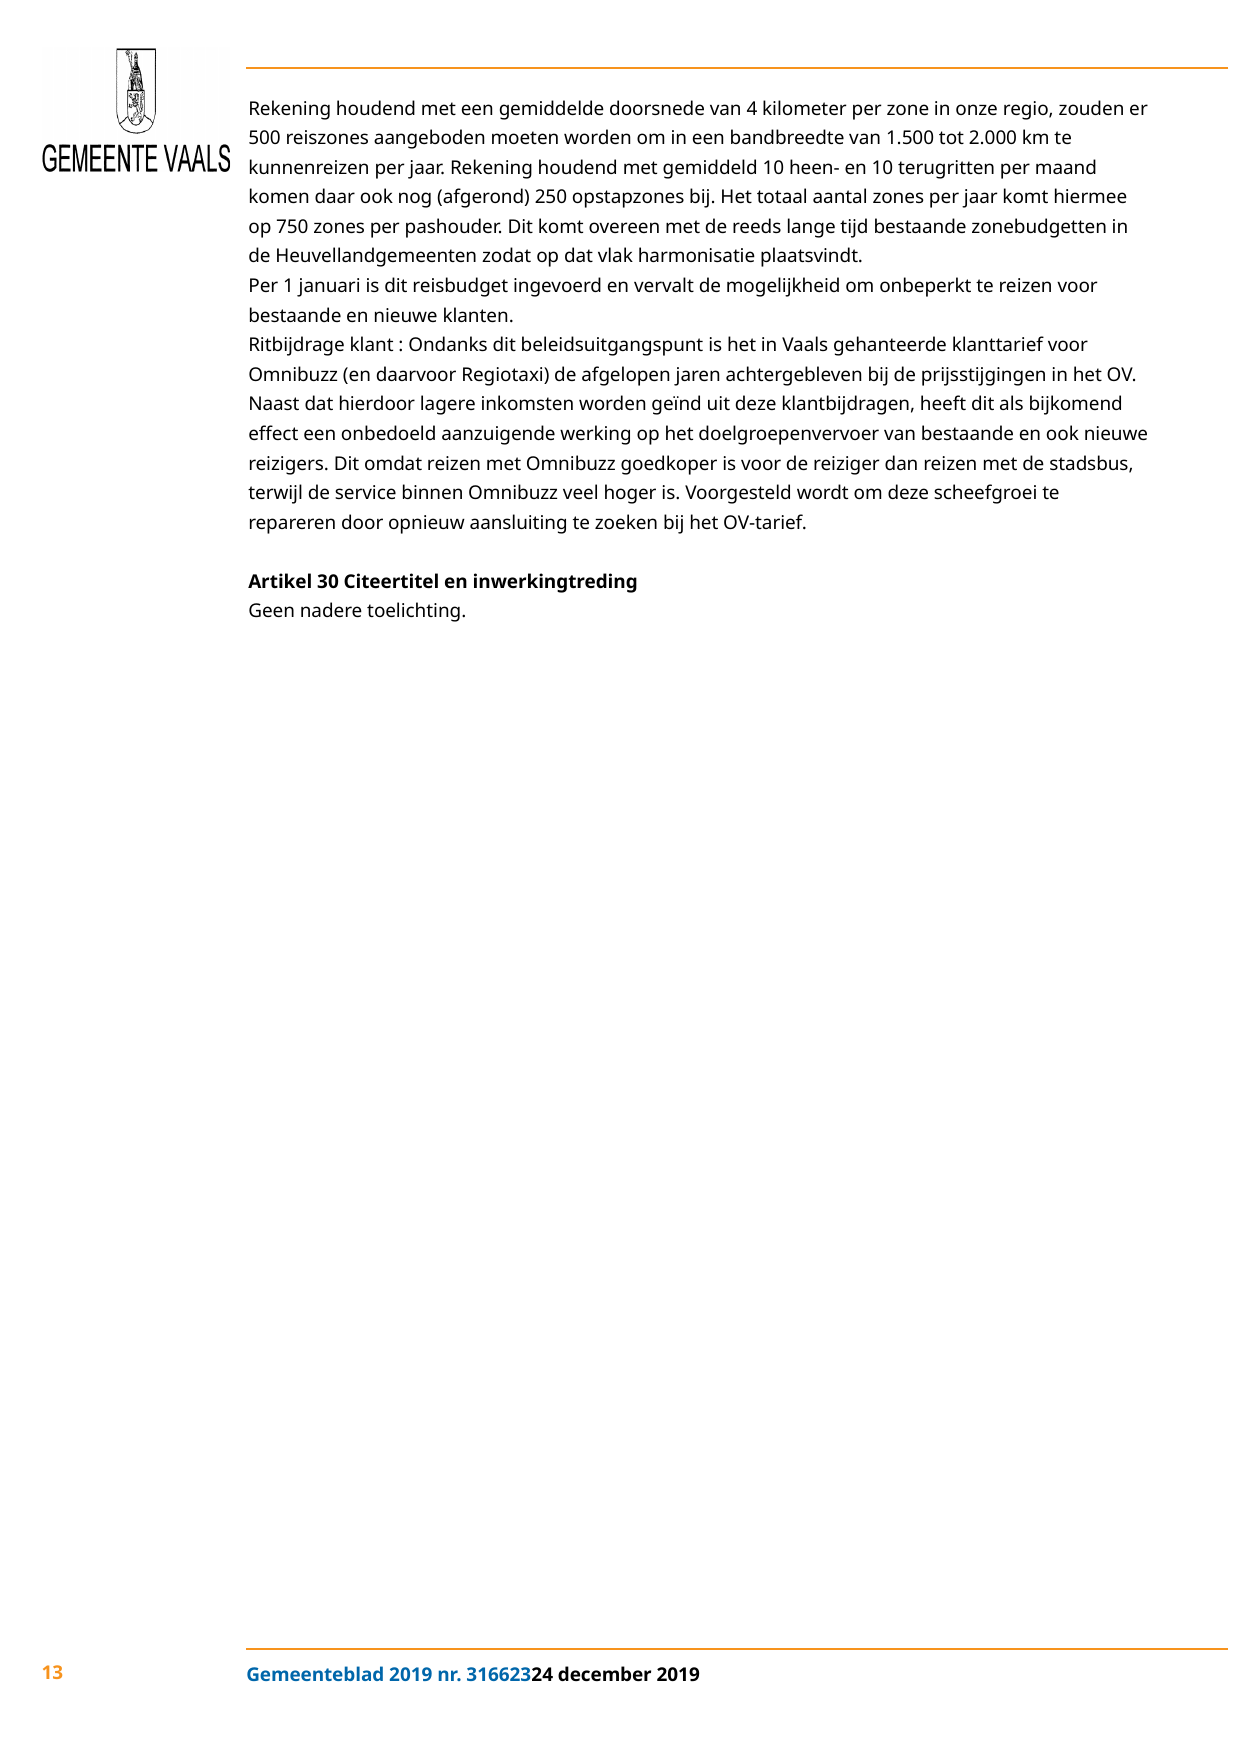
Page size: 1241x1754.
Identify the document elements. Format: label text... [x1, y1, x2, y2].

text Artikel 30 Citeertitel en inwerkingtreding [248, 568, 1152, 594]
text Rekening houdend met een gemiddelde doorsnede van 4 kilometer per zone in onze regio, zouden er 500 reiszones aangeboden moeten worden om in een bandbreedte van 1.500 tot 2.000 km te kunnenreizen per jaar. Rekening houdend met gemiddeld 10 heen- en 10 terugritten per maand komen daar ook nog (afgerond) 250 opstapzones bij. Het totaal aantal zones per jaar komt hiermee op 750 zones per pashouder. Dit komt overeen met de reeds lange tijd bestaande zonebudgetten in de Heuvellandgemeenten zodat op dat vlak harmonisatie plaatsvindt. [248, 95, 1152, 268]
text Per 1 januari is dit reisbudget ingevoerd en vervalt de mogelijkheid om onbeperkt te reizen voor bestaande en nieuwe klanten. [248, 272, 1152, 328]
text Ritbijdrage klant : Ondanks dit beleidsuitgangspunt is het in Vaals gehanteerde klanttarief voor Omnibuzz (en daarvoor Regiotaxi) de afgelopen jaren achtergebleven bij de prijsstijgingen in het OV. Naast dat hierdoor lagere inkomsten worden geïnd uit deze klantbijdragen, heeft dit als bijkomend effect een onbedoeld aanzuigende werking op het doelgroepenvervoer van bestaande en ook nieuwe reizigers. Dit omdat reizen met Omnibuzz goedkoper is voor de reiziger dan reizen met de stadsbus, terwijl de service binnen Omnibuzz veel hoger is. Voorgesteld wordt om deze scheefgroei te repareren door opnieuw aansluiting te zoeken bij het OV-tarief. [248, 331, 1152, 535]
picture [41, 47, 231, 172]
text Geen nadere toelichting. [248, 598, 1152, 623]
